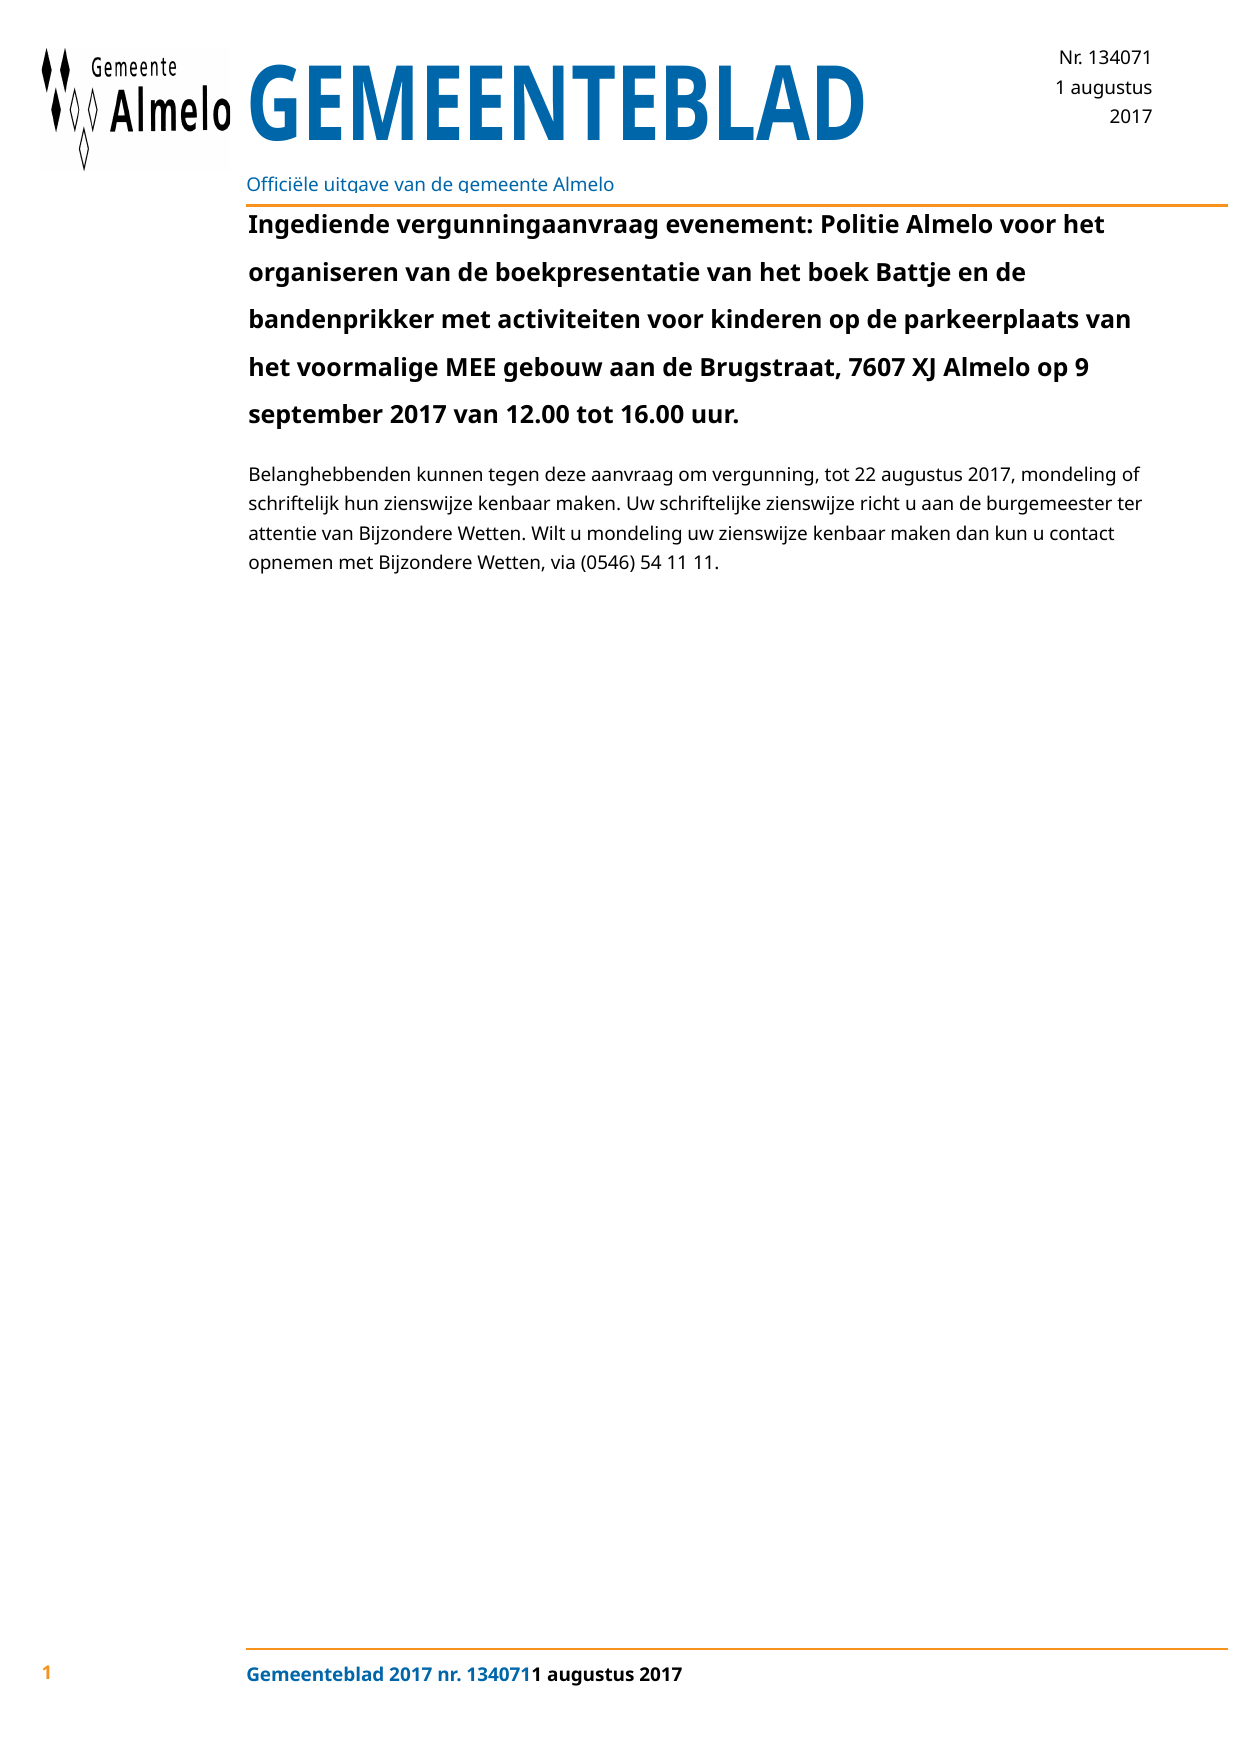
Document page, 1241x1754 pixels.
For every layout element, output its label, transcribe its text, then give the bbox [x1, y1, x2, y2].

text Ingediende vergunningaanvraag evenement: Politie Almelo voor het organiseren van de boekpresentatie van het boek Battje en de bandenprikker met activiteiten voor kinderen op de parkeerplaats van het voormalige MEE gebouw aan de Brugstraat, 7607 XJ Almelo op 9 september 2017 van 12.00 tot 16.00 uur. [248, 207, 1152, 431]
text Belanghebbenden kunnen tegen deze aanvraag om vergunning, tot 22 augustus 2017, mondeling of schriftelijk hun zienswijze kenbaar maken. Uw schriftelijke zienswijze richt u aan de burgemeester ter attentie van Bijzondere Wetten. Wilt u mondeling uw zienswijze kenbaar maken dan kun u contact opnemen met Bijzondere Wetten, via (0546) 54 11 11. [248, 461, 1152, 575]
picture [41, 47, 231, 172]
